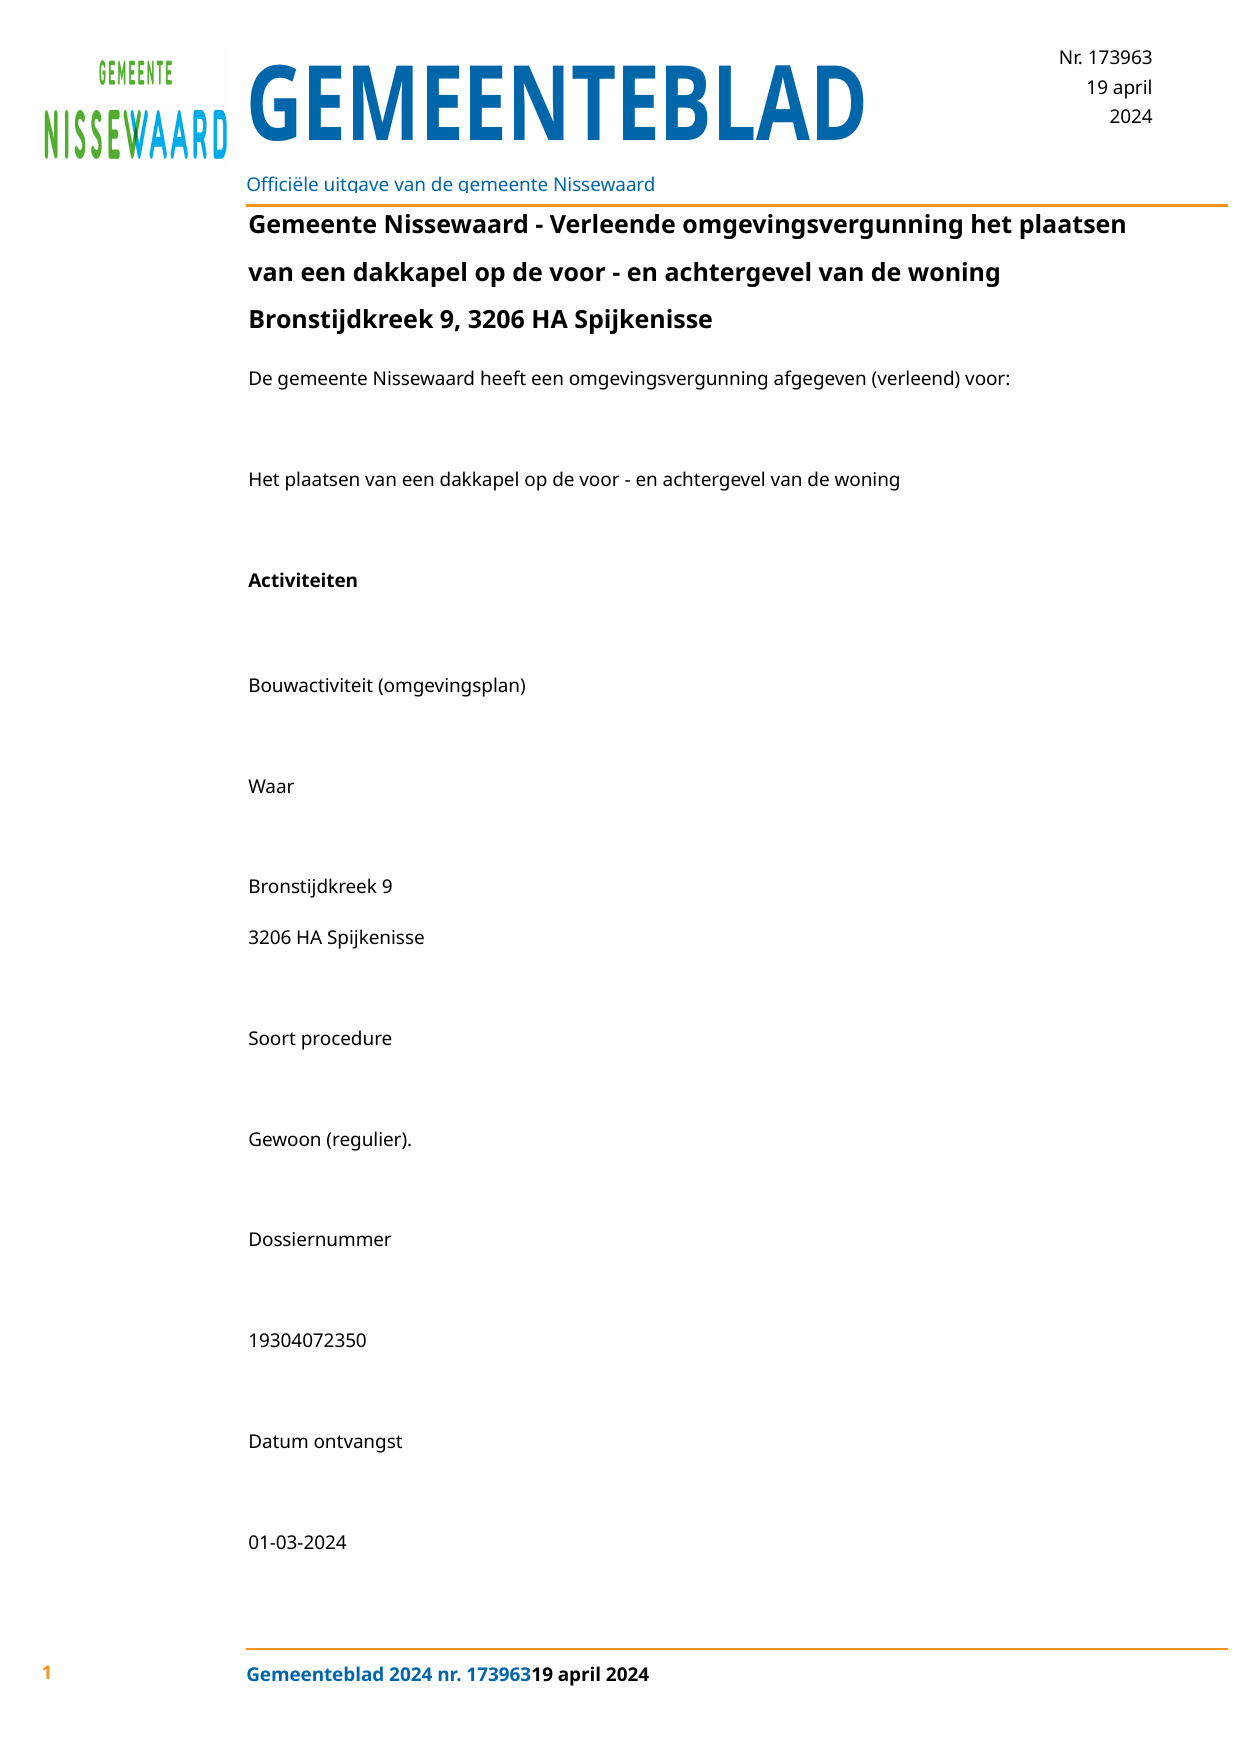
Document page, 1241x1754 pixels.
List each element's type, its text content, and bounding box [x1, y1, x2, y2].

text 3206 HA Spijkenisse [248, 924, 1152, 950]
text Dossiernummer [248, 1227, 1152, 1252]
text 19304072350 [248, 1327, 1152, 1353]
text ﻿ [248, 618, 1152, 647]
text Gemeente Nissewaard - Verleende omgevingsvergunning het plaatsen van een dakkapel op de voor - en achtergevel van de woning Bronstijdkreek 9, 3206 HA Spijkenisse [248, 207, 1152, 336]
text Bronstijdkreek 9 [248, 874, 1152, 899]
text Waar [248, 773, 1152, 798]
text Datum ontvangst [248, 1428, 1152, 1454]
text De gemeente Nissewaard heeft een omgevingsvergunning afgegeven (verleend) voor: [248, 366, 1152, 391]
text 01-03-2024 [248, 1529, 1152, 1555]
text Bouwactiviteit (omgevingsplan) [248, 672, 1152, 698]
picture [41, 47, 231, 172]
text Het plaatsen van een dakkapel op de voor - en achtergevel van de woning [248, 466, 1152, 492]
text Soort procedure [248, 1025, 1152, 1051]
text Activiteiten [248, 567, 1152, 593]
text Gewoon (regulier). [248, 1126, 1152, 1151]
